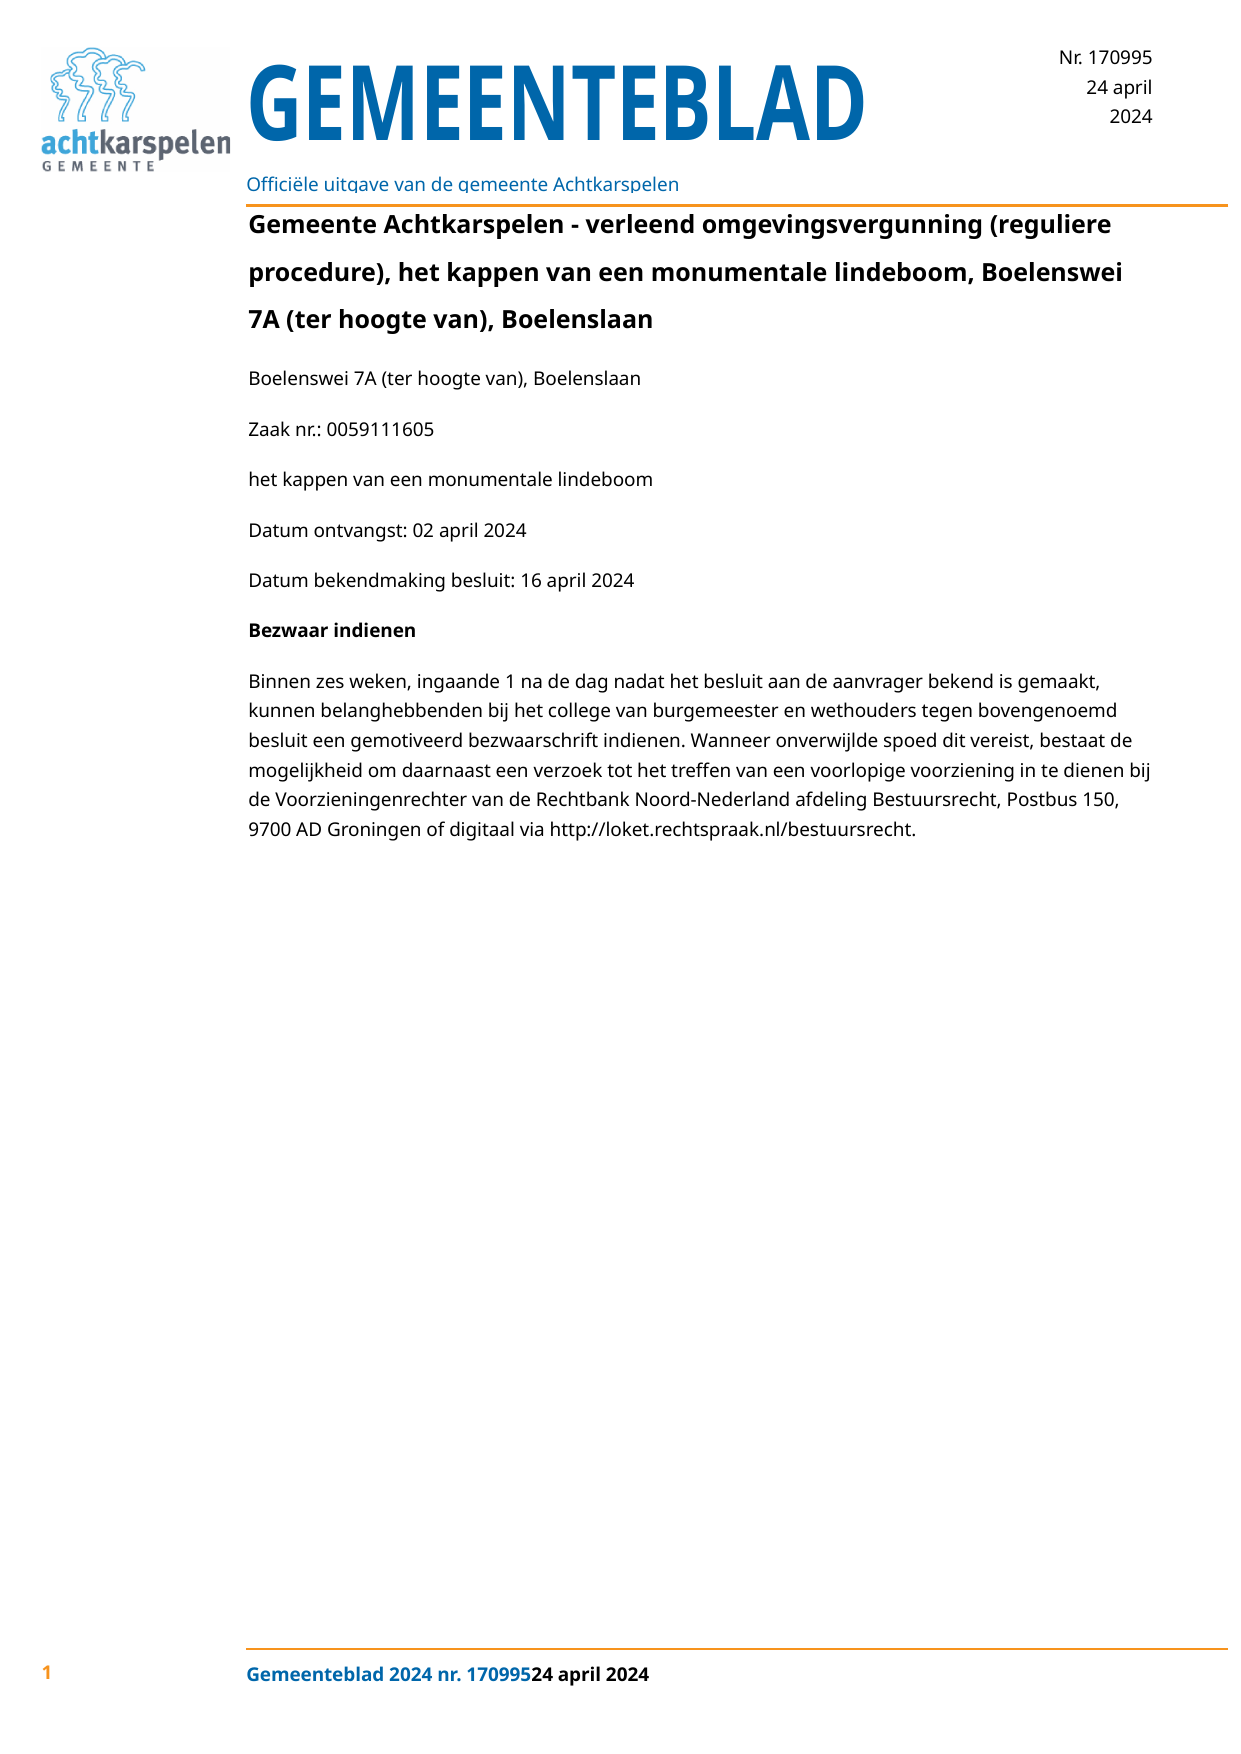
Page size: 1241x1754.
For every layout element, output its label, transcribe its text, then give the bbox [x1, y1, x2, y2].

text Boelenswei 7A (ter hoogte van), Boelenslaan [248, 366, 1152, 391]
text Bezwaar indienen [248, 618, 1152, 643]
text Gemeente Achtkarspelen - verleend omgevingsvergunning (reguliere procedure), het kappen van een monumentale lindeboom, Boelenswei 7A (ter hoogte van), Boelenslaan [248, 207, 1152, 336]
picture [41, 47, 231, 172]
text Datum bekendmaking besluit: 16 april 2024 [248, 567, 1152, 593]
text het kappen van een monumentale lindeboom [248, 466, 1152, 492]
text Binnen zes weken, ingaande 1 na de dag nadat het besluit aan de aanvrager bekend is gemaakt, kunnen belanghebbenden bij het college van burgemeester en wethouders tegen bovengenoemd besluit een gemotiveerd bezwaarschrift indienen. Wanneer onverwijlde spoed dit vereist, bestaat de mogelijkheid om daarnaast een verzoek tot het treffen van een voorlopige voorziening in te dienen bij de Voorzieningenrechter van de Rechtbank Noord-Nederland afdeling Bestuursrecht, Postbus 150, 9700 AD Groningen of digitaal via http://loket.rechtspraak.nl/bestuursrecht. [248, 668, 1152, 842]
text Zaak nr.: 0059111605 [248, 416, 1152, 442]
text Datum ontvangst: 02 april 2024 [248, 517, 1152, 542]
